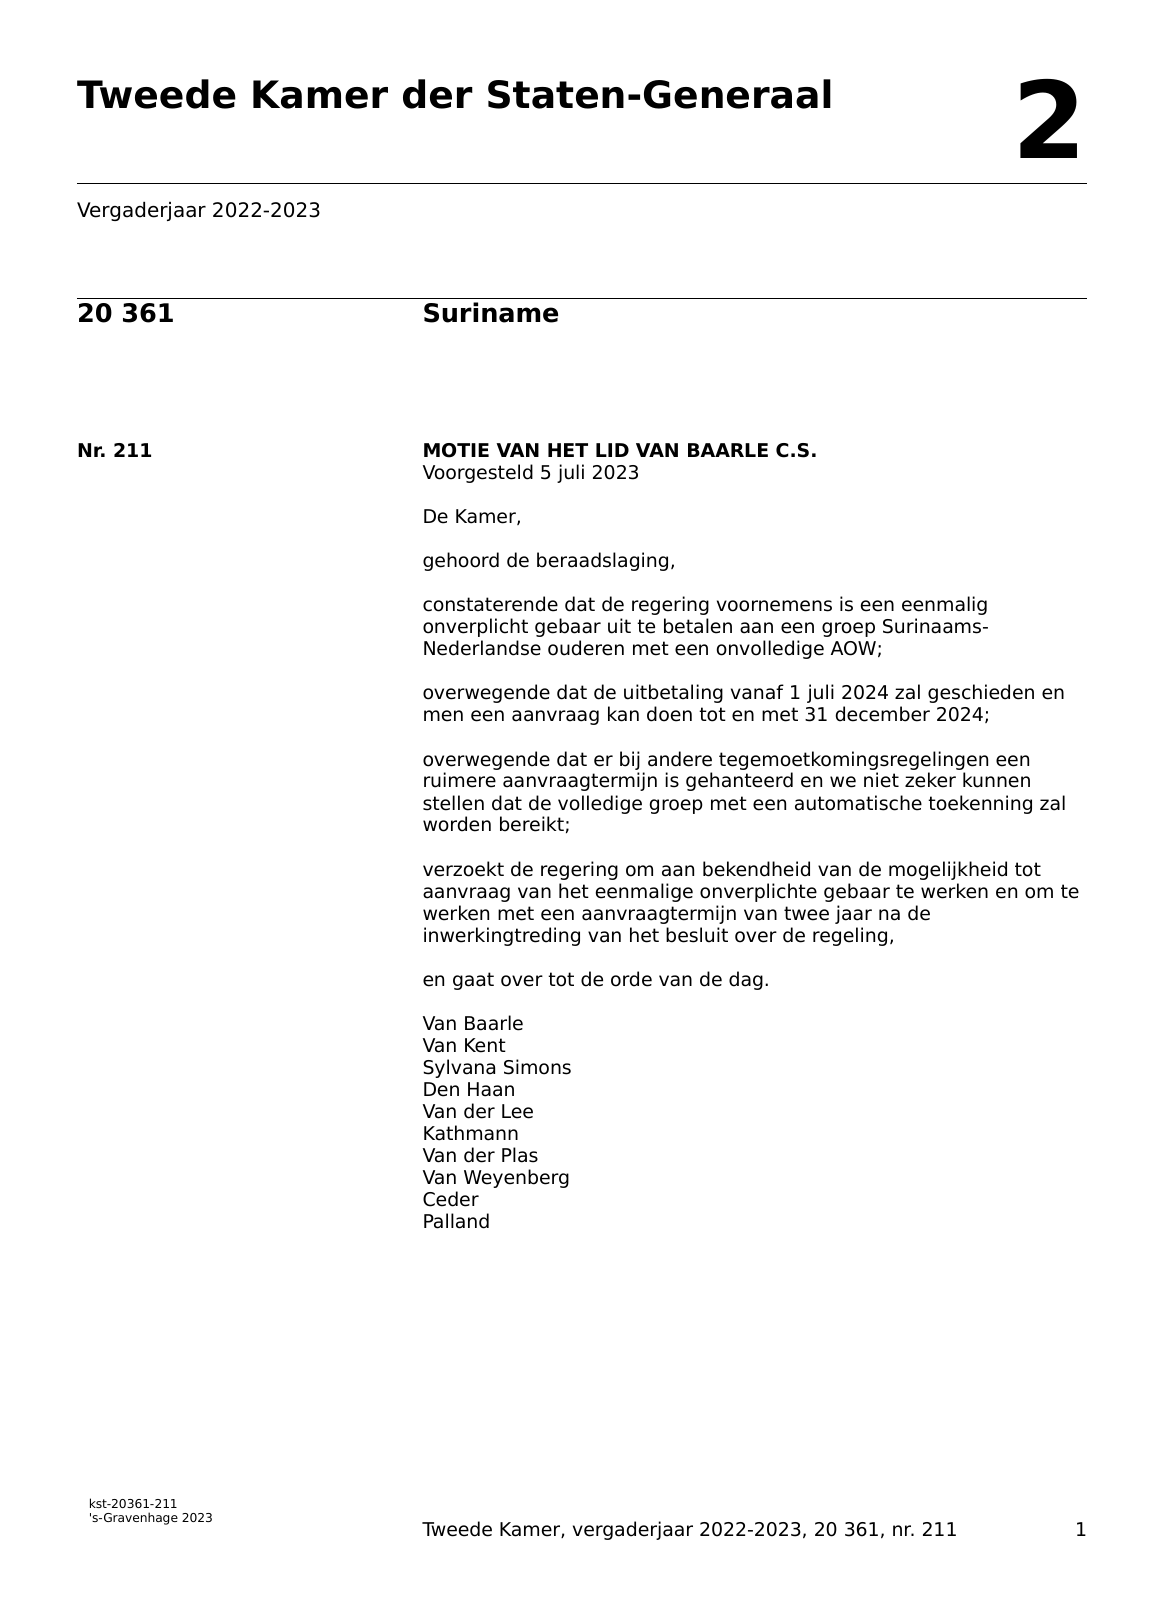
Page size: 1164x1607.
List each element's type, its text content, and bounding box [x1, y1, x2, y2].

text Van Kent [422, 1035, 1087, 1057]
subtitle Nr. 211 MOTIE VAN HET LID VAN BAARLE C.S. [77, 440, 1087, 462]
text en gaat over tot de orde van de dag. [422, 969, 1087, 991]
text kst-20361-211 [88, 1497, 323, 1511]
text Ceder [422, 1189, 1087, 1211]
text overwegende dat de uitbetaling vanaf 1 juli 2024 zal geschieden en men een aanvraag kan doen tot en met 31 december 2024; [422, 682, 1087, 726]
text Van der Lee [422, 1101, 1087, 1123]
text gehoord de beraadslaging, [422, 550, 1087, 572]
table_header Tweede Kamer der Staten-Generaal [77, 59, 886, 183]
table_header 2 [886, 59, 1087, 183]
text De Kamer, [422, 506, 1087, 528]
text Voorgesteld 5 juli 2023 [422, 462, 1087, 484]
text verzoekt de regering om aan bekendheid van de mogelijkheid tot aanvraag van het eenmalige onverplichte gebaar te werken en om te werken met een aanvraagtermijn van twee jaar na de inwerkingtreding van het besluit over de regeling, [422, 858, 1087, 946]
text Sylvana Simons [422, 1057, 1087, 1079]
text constaterende dat de regering voornemens is een eenmalig onverplicht gebaar uit te betalen aan een groep Surinaams-Nederlandse ouderen met een onvolledige AOW; [422, 594, 1087, 660]
text Van Baarle [422, 1013, 1087, 1035]
text Van Weyenberg [422, 1167, 1087, 1189]
text Palland [422, 1211, 1087, 1233]
text Den Haan [422, 1079, 1087, 1101]
text 's-Gravenhage 2023 [88, 1511, 323, 1525]
subtitle 20 361 Suriname [77, 299, 1087, 329]
text Van der Plas [422, 1145, 1087, 1167]
text overwegende dat er bij andere tegemoetkomingsregelingen een ruimere aanvraagtermijn is gehanteerd en we niet zeker kunnen stellen dat de volledige groep met een automatische toekenning zal worden bereikt; [422, 748, 1087, 836]
table_cell Vergaderjaar 2022-2023 [77, 184, 1087, 298]
text Kathmann [422, 1123, 1087, 1145]
